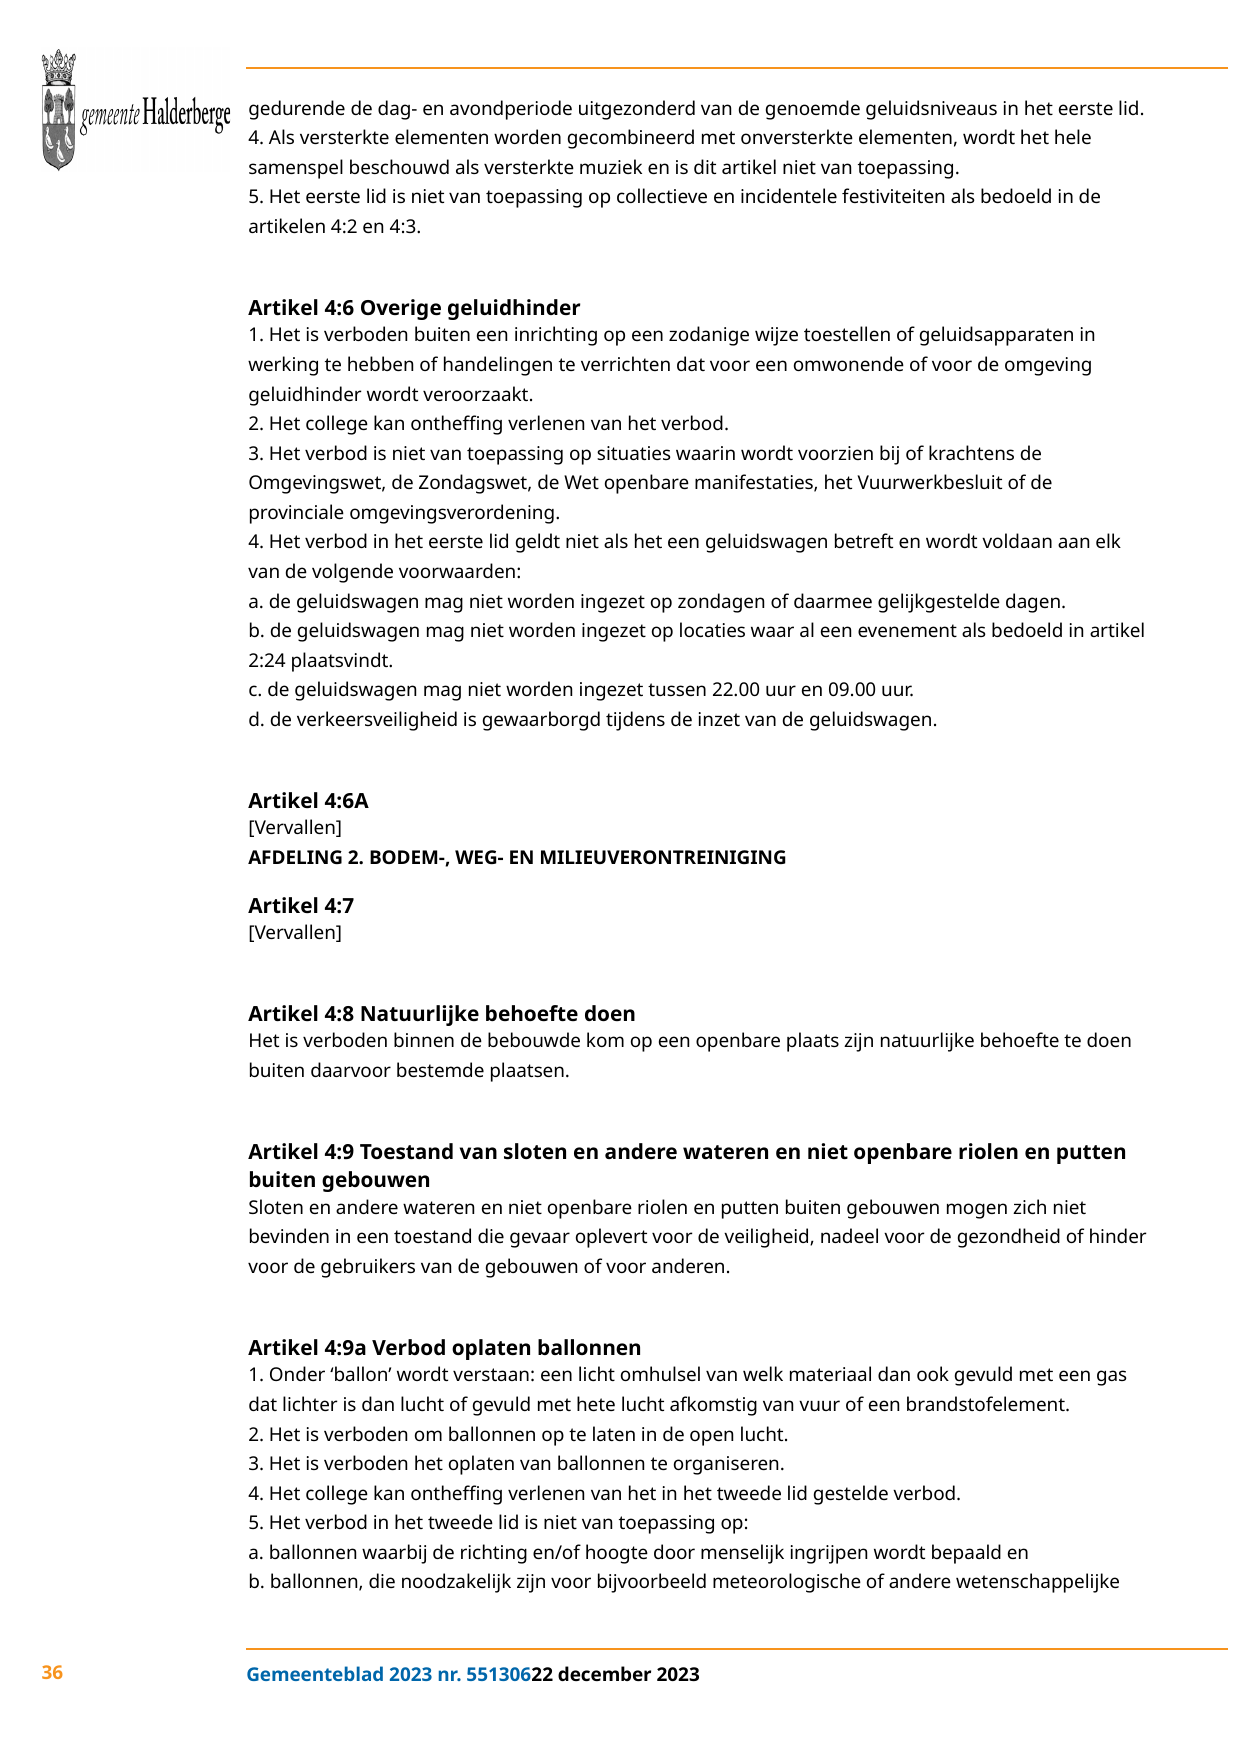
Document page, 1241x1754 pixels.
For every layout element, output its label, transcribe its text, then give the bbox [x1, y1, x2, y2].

text Het is verboden binnen de bebouwde kom op een openbare plaats zijn natuurlijke behoefte te doen buiten daarvoor bestemde plaatsen. [248, 1028, 1152, 1083]
text 4. Het verbod in het eerste lid geldt niet als het een geluidswagen betreft en wordt voldaan aan elk van de volgende voorwaarden: [248, 529, 1152, 584]
text 4. Als versterkte elementen worden gecombineerd met onversterkte elementen, wordt het hele samenspel beschouwd als versterkte muziek en is dit artikel niet van toepassing. [248, 124, 1152, 180]
text b. de geluidswagen mag niet worden ingezet op locaties waar al een evenement als bedoeld in artikel 2:24 plaatsvindt. [248, 617, 1152, 673]
text Artikel 4:9 Toestand van sloten en andere wateren en niet openbare riolen en putten buiten gebouwen [248, 1137, 1152, 1194]
text 4. Het college kan ontheffing verlenen van het in het tweede lid gestelde verbod. [248, 1480, 1152, 1506]
text [Vervallen] [248, 919, 1152, 945]
text d. de verkeersveiligheid is gewaarborgd tijdens de inzet van de geluidswagen. [248, 706, 1152, 732]
text 1. Onder ‘ballon’ wordt verstaan: een licht omhulsel van welk materiaal dan ook gevuld met een gas dat lichter is dan lucht of gevuld met hete lucht afkomstig van vuur of een brandstofelement. [248, 1362, 1152, 1417]
text 5. Het eerste lid is niet van toepassing op collectieve en incidentele festiviteiten als bedoeld in de artikelen 4:2 en 4:3. [248, 183, 1152, 239]
text gedurende de dag- en avondperiode uitgezonderd van de genoemde geluidsniveaus in het eerste lid. [248, 95, 1152, 121]
text 1. Het is verboden buiten een inrichting op een zodanige wijze toestellen of geluidsapparaten in werking te hebben of handelingen te verrichten dat voor een omwonende of voor de omgeving geluidhinder wordt veroorzaakt. [248, 322, 1152, 406]
text 2. Het is verboden om ballonnen op te laten in de open lucht. [248, 1421, 1152, 1447]
text Artikel 4:9a Verbod oplaten ballonnen [248, 1333, 1152, 1362]
text Artikel 4:8 Natuurlijke behoefte doen [248, 999, 1152, 1028]
text Sloten en andere wateren en niet openbare riolen en putten buiten gebouwen mogen zich niet bevinden in een toestand die gevaar oplevert voor de veiligheid, nadeel voor de gezondheid of hinder voor de gebruikers van de gebouwen of voor anderen. [248, 1194, 1152, 1279]
text Artikel 4:7 [248, 891, 1152, 919]
text a. ballonnen waarbij de richting en/of hoogte door menselijk ingrijpen wordt bepaald en [248, 1539, 1152, 1565]
text a. de geluidswagen mag niet worden ingezet op zondagen of daarmee gelijkgestelde dagen. [248, 588, 1152, 613]
picture [41, 47, 231, 172]
text 5. Het verbod in het tweede lid is niet van toepassing op: [248, 1509, 1152, 1535]
text 3. Het verbod is niet van toepassing op situaties waarin wordt voorzien bij of krachtens de Omgevingswet, de Zondagswet, de Wet openbare manifestaties, het Vuurwerkbesluit of de provinciale omgevingsverordening. [248, 440, 1152, 525]
text AFDELING 2. BODEM-, WEG- EN MILIEUVERONTREINIGING [248, 844, 1152, 870]
text Artikel 4:6 Overige geluidhinder [248, 293, 1152, 322]
text b. ballonnen, die noodzakelijk zijn voor bijvoorbeeld meteorologische of andere wetenschappelijke [248, 1569, 1152, 1594]
text [Vervallen] [248, 814, 1152, 840]
text 3. Het is verboden het oplaten van ballonnen te organiseren. [248, 1450, 1152, 1476]
text 2. Het college kan ontheffing verlenen van het verbod. [248, 410, 1152, 436]
text c. de geluidswagen mag niet worden ingezet tussen 22.00 uur en 09.00 uur. [248, 677, 1152, 702]
text Artikel 4:6A [248, 786, 1152, 814]
